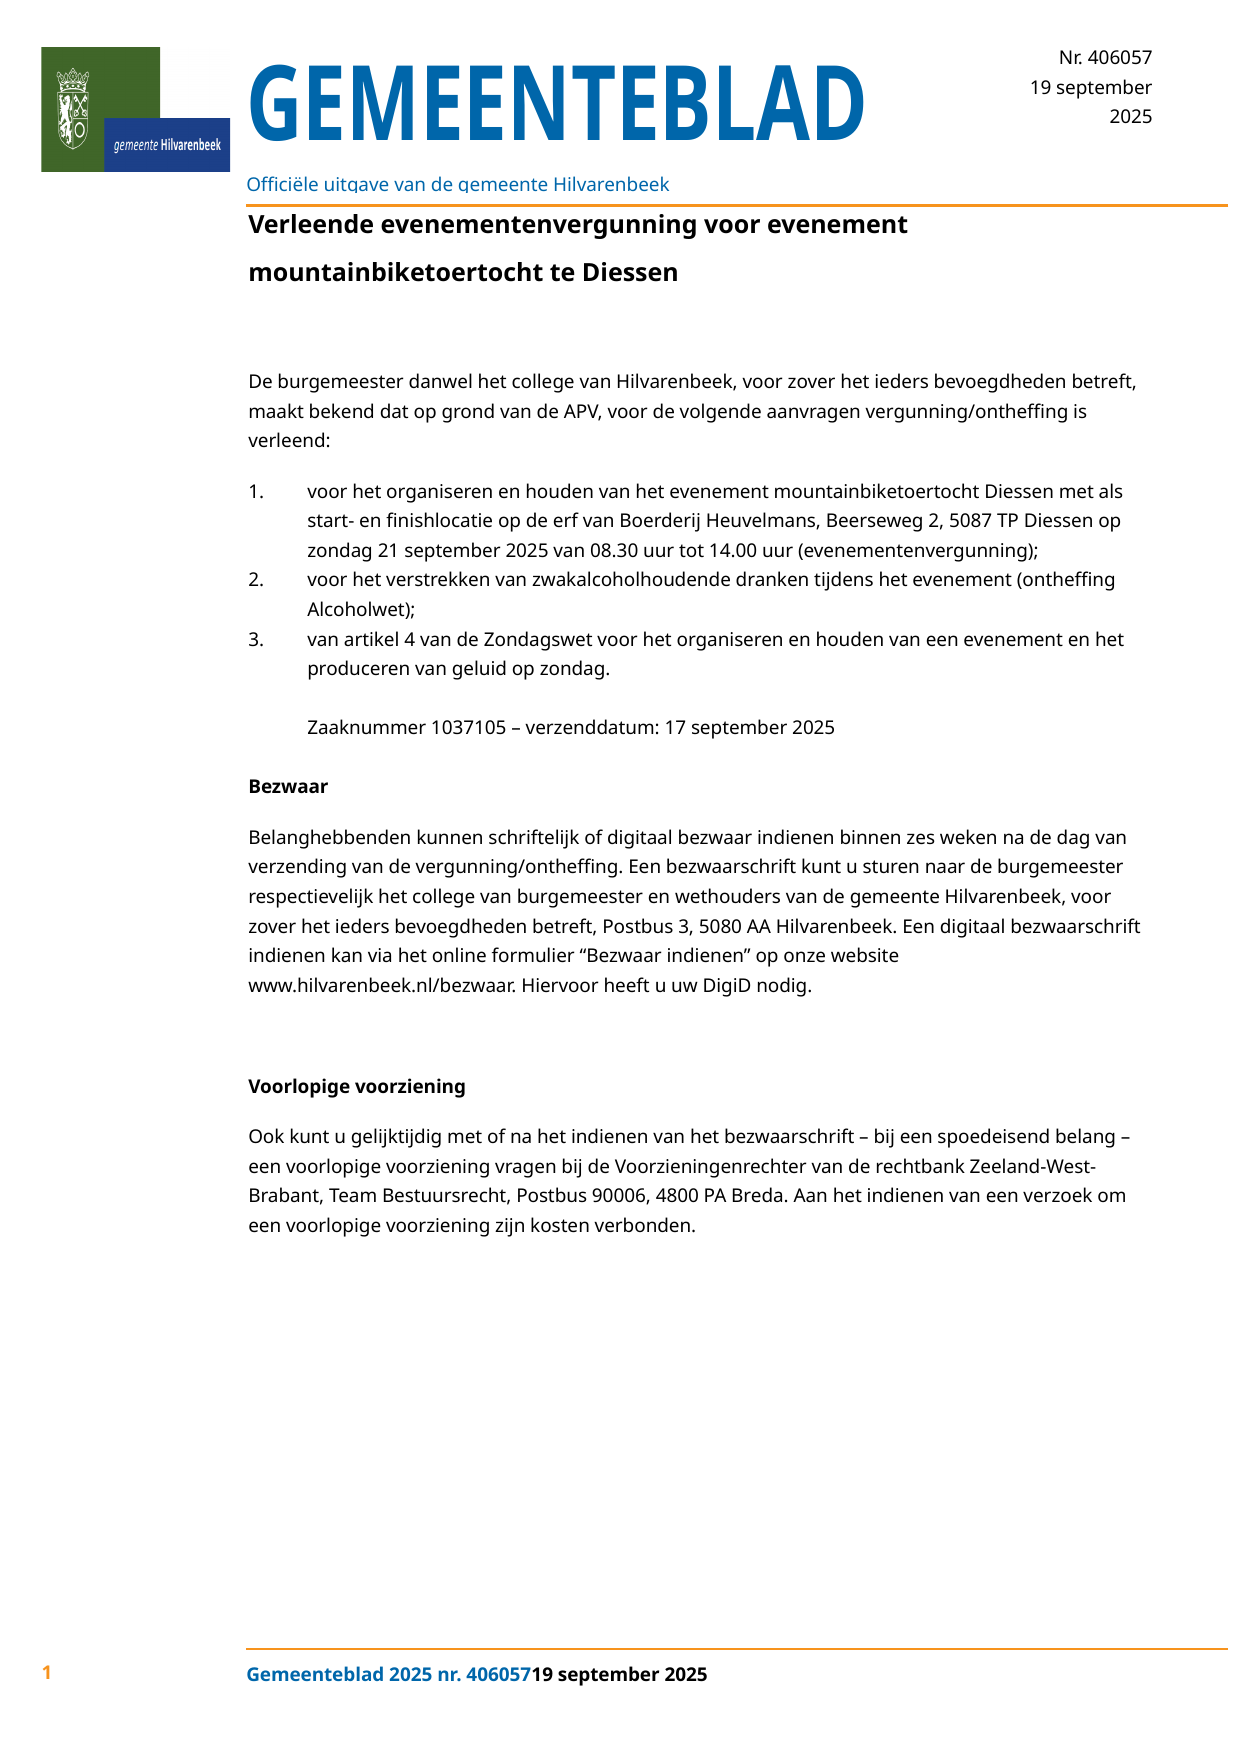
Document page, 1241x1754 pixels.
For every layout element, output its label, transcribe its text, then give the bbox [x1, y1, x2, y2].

text De burgemeester danwel het college van Hilvarenbeek, voor zover het ieders bevoegdheden betreft, maakt bekend dat op grond van de APV, voor de volgende aanvragen vergunning/ontheffing is verleend: [248, 368, 1152, 453]
list van artikel 4 van de Zondagswet voor het organiseren en houden van een evenement en het produceren van geluid op zondag. [248, 626, 1152, 681]
text Belanghebbenden kunnen schriftelijk of digitaal bezwaar indienen binnen zes weken na de dag van verzending van de vergunning/ontheffing. Een bezwaarschrift kunt u sturen naar de burgemeester respectievelijk het college van burgemeester en wethouders van de gemeente Hilvarenbeek, voor zover het ieders bevoegdheden betreft, Postbus 3, 5080 AA Hilvarenbeek. Een digitaal bezwaarschrift indienen kan via het online formulier “Bezwaar indienen” op onze website www.hilvarenbeek.nl/bezwaar. Hiervoor heeft u uw DigiD nodig. [248, 824, 1152, 998]
text Voorlopige voorziening [248, 1073, 1152, 1099]
text Ook kunt u gelijktijdig met of na het indienen van het bezwaarschrift – bij een spoedeisend belang – een voorlopige voorziening vragen bij de Voorzieningenrechter van de rechtbank Zeeland-West-Brabant, Team Bestuursrecht, Postbus 90006, 4800 PA Breda. Aan het indienen van een verzoek om een voorlopige voorziening zijn kosten verbonden. [248, 1123, 1152, 1238]
text Bezwaar [248, 774, 1152, 799]
text Verleende evenementenvergunning voor evenement mountainbiketoertocht te Diessen [248, 207, 1152, 288]
list Zaaknummer 1037105 – verzenddatum: 17 september 2025 [248, 714, 1152, 740]
list voor het verstrekken van zwakalcoholhoudende dranken tijdens het evenement (ontheffing Alcoholwet); [248, 567, 1152, 622]
picture [41, 47, 231, 172]
list voor het organiseren en houden van het evenement mountainbiketoertocht Diessen met als start- en finishlocatie op de erf van Boerderij Heuvelmans, Beerseweg 2, 5087 TP Diessen op zondag 21 september 2025 van 08.30 uur tot 14.00 uur (evenementenvergunning); [248, 478, 1152, 563]
